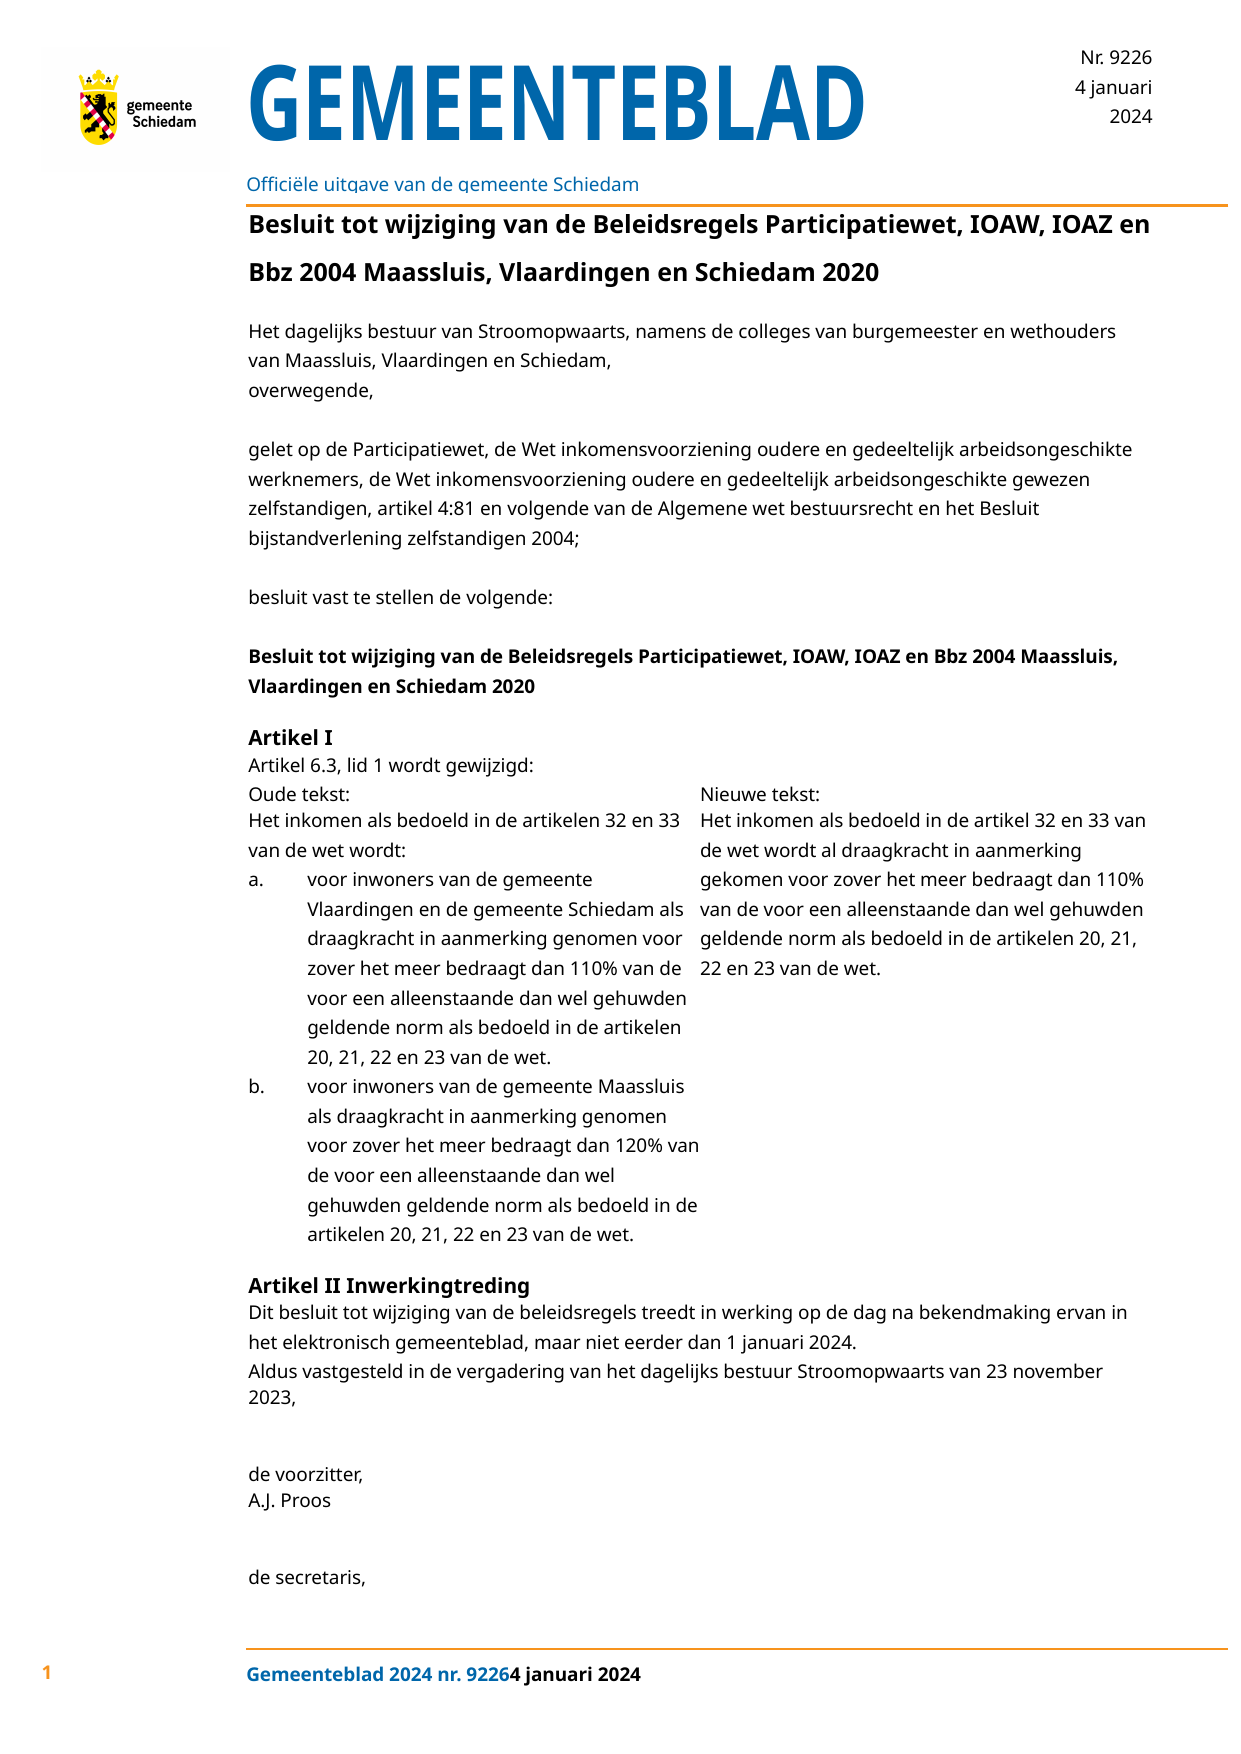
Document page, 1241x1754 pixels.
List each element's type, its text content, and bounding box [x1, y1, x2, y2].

text Het dagelijks bestuur van Stroomopwaarts, namens de colleges van burgemeester en wethouders van Maassluis, Vlaardingen en Schiedam, [248, 318, 1152, 373]
text A.J. Proos [248, 1487, 1152, 1513]
text Besluit tot wijziging van de Beleidsregels Participatiewet, IOAW, IOAZ en Bbz 2004 Maassluis, Vlaardingen en Schiedam 2020 [248, 207, 1152, 288]
text de secretaris, [248, 1564, 1152, 1590]
table_header Oude tekst: [248, 781, 700, 807]
table_cell Het inkomen als bedoeld in de artikel 32 en 33 van de wet wordt al draagkracht in aanmerking gekomen voor zover het meer bedraagt dan 110% van de voor een alleenstaande dan wel gehuwden geldende norm als bedoeld in de artikelen 20, 21, 22 en 23 van de wet. [700, 807, 1152, 1247]
table_cell Het inkomen als bedoeld in de artikelen 32 en 33 van de wet wordt: voor inwoners van de gemeente Vlaardingen en de gemeente Schiedam als draagkracht in aanmerking genomen voor zover het meer bedraagt dan 110% van de voor een alleenstaande dan wel gehuwden geldende norm als bedoeld in de artikelen 20, 21, 22 en 23 van de wet. voor inwoners van de gemeente Maassluis als draagkracht in aanmerking genomen voor zover het meer bedraagt dan 120% van de voor een alleenstaande dan wel gehuwden geldende norm als bedoeld in de artikelen 20, 21, 22 en 23 van de wet. [248, 807, 700, 1247]
picture [41, 47, 231, 172]
text Dit besluit tot wijziging van de beleidsregels treedt in werking op de dag na bekendmaking ervan in het elektronisch gemeenteblad, maar niet eerder dan 1 januari 2024. [248, 1299, 1152, 1355]
text de voorzitter, [248, 1462, 1152, 1487]
text Artikel 6.3, lid 1 wordt gewijzigd: [248, 752, 1152, 777]
text overwegende, [248, 377, 1152, 403]
table_header Nieuwe tekst: [700, 781, 1152, 807]
text gelet op de Participatiewet, de Wet inkomensvoorziening oudere en gedeeltelijk arbeidsongeschikte werknemers, de Wet inkomensvoorziening oudere en gedeeltelijk arbeidsongeschikte gewezen zelfstandigen, artikel 4:81 en volgende van de Algemene wet bestuursrecht en het Besluit bijstandverlening zelfstandigen 2004; [248, 436, 1152, 551]
text Aldus vastgesteld in de vergadering van het dagelijks bestuur Stroomopwaarts van 23 november 2023, [248, 1359, 1152, 1410]
text Artikel II Inwerkingtreding [248, 1271, 1152, 1299]
text Artikel I [248, 723, 1152, 752]
text besluit vast te stellen de volgende: [248, 584, 1152, 610]
text Besluit tot wijziging van de Beleidsregels Participatiewet, IOAW, IOAZ en Bbz 2004 Maassluis, Vlaardingen en Schiedam 2020 [248, 643, 1152, 699]
